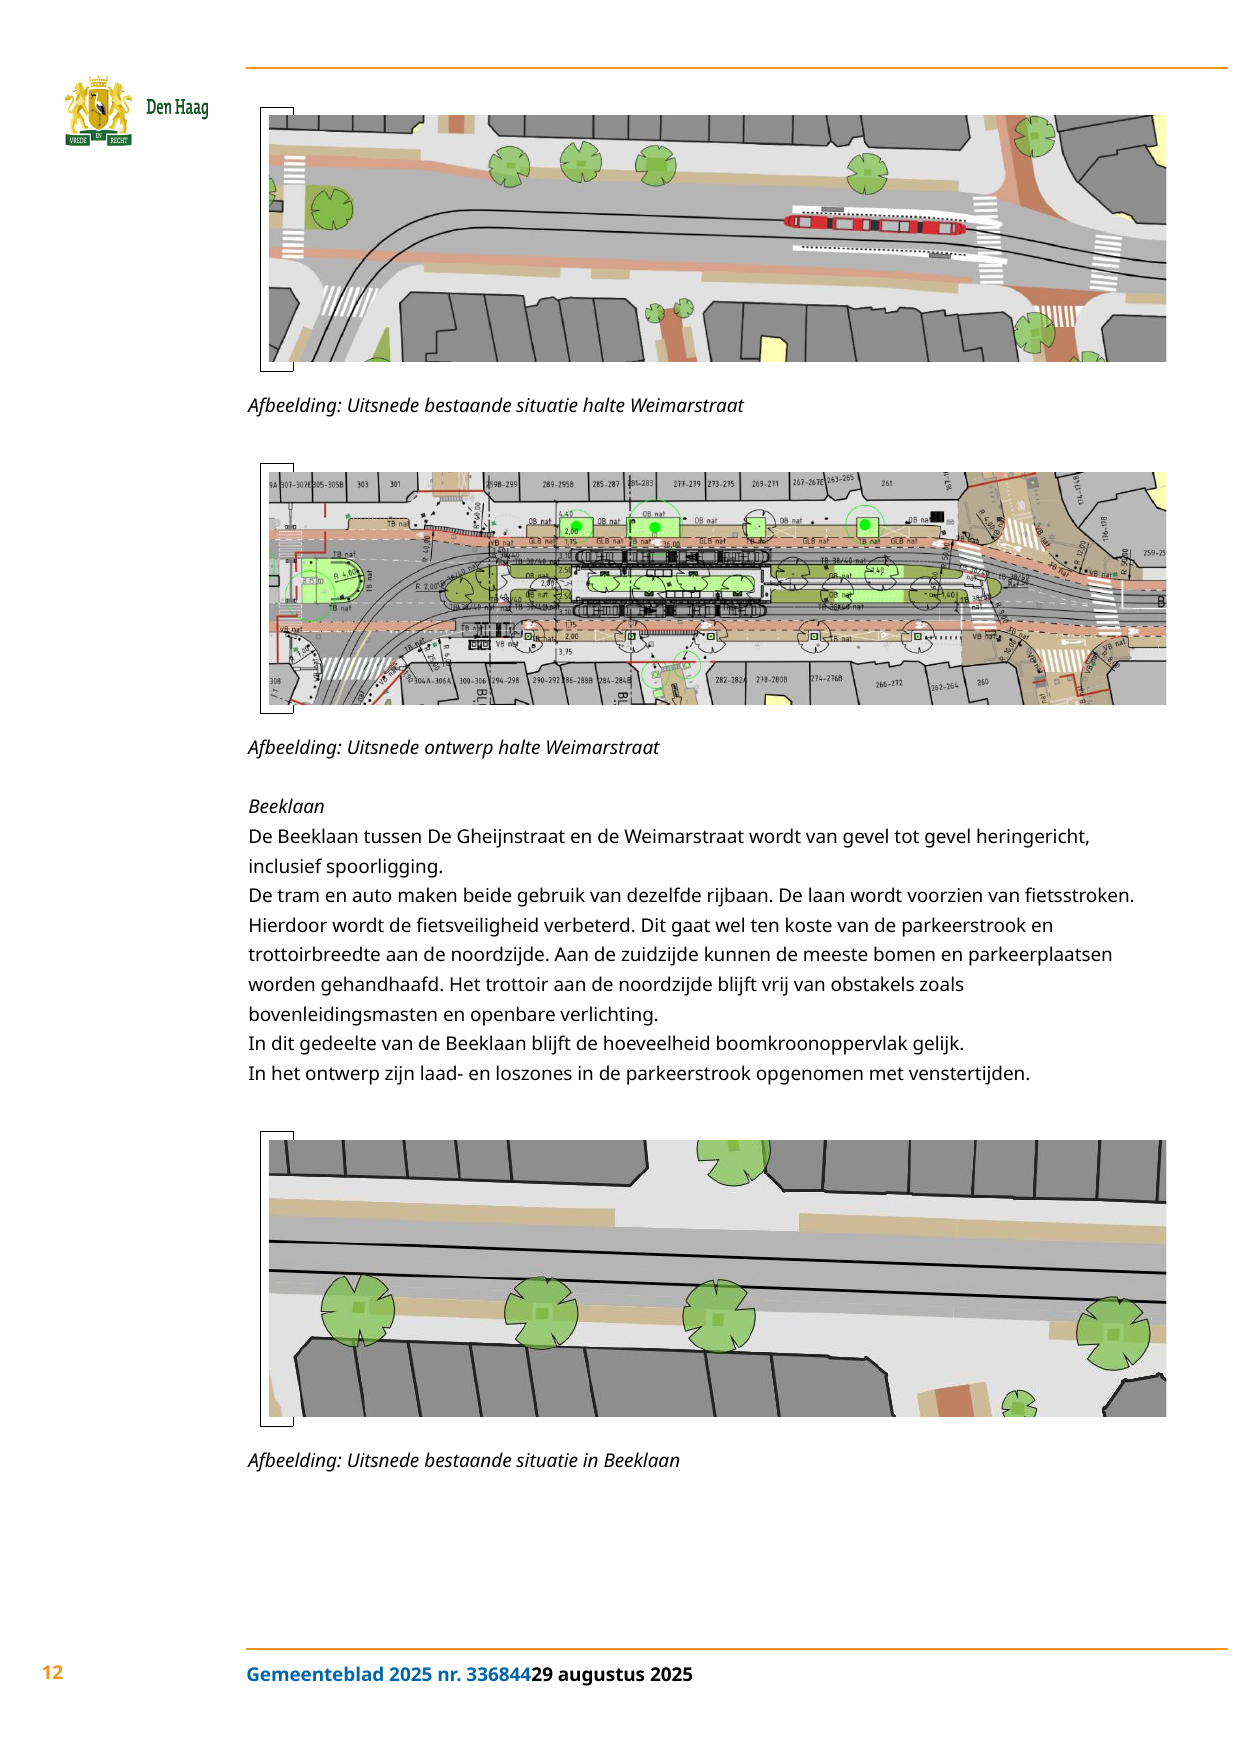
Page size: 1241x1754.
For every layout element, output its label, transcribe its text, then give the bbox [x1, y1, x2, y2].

picture [268, 472, 1167, 705]
text Afbeelding: Uitsnede ontwerp halte Weimarstraat [248, 734, 1152, 760]
picture [41, 47, 231, 172]
text De Beeklaan tussen De Gheijnstraat en de Weimarstraat wordt van gevel tot gevel heringericht, inclusief spoorligging. [248, 823, 1152, 879]
picture [268, 1140, 1167, 1417]
text Afbeelding: Uitsnede bestaande situatie in Beeklaan [248, 1447, 1152, 1473]
text In het ontwerp zijn laad- en loszones in de parkeerstrook opgenomen met venstertijden. [248, 1060, 1152, 1086]
picture [268, 115, 1167, 362]
text Beeklaan [248, 794, 1152, 819]
text De tram en auto maken beide gebruik van dezelfde rijbaan. De laan wordt voorzien van fietsstroken. Hierdoor wordt de fietsveiligheid verbeterd. Dit gaat wel ten koste van de parkeerstrook en trottoirbreedte aan de noordzijde. Aan de zuidzijde kunnen de meeste bomen en parkeerplaatsen worden gehandhaafd. Het trottoir aan de noordzijde blijft vrij van obstakels zoals bovenleidingsmasten en openbare verlichting. [248, 882, 1152, 1027]
text Afbeelding: Uitsnede bestaande situatie halte Weimarstraat [248, 392, 1152, 418]
text In dit gedeelte van de Beeklaan blijft de hoeveelheid boomkroonoppervlak gelijk. [248, 1030, 1152, 1056]
